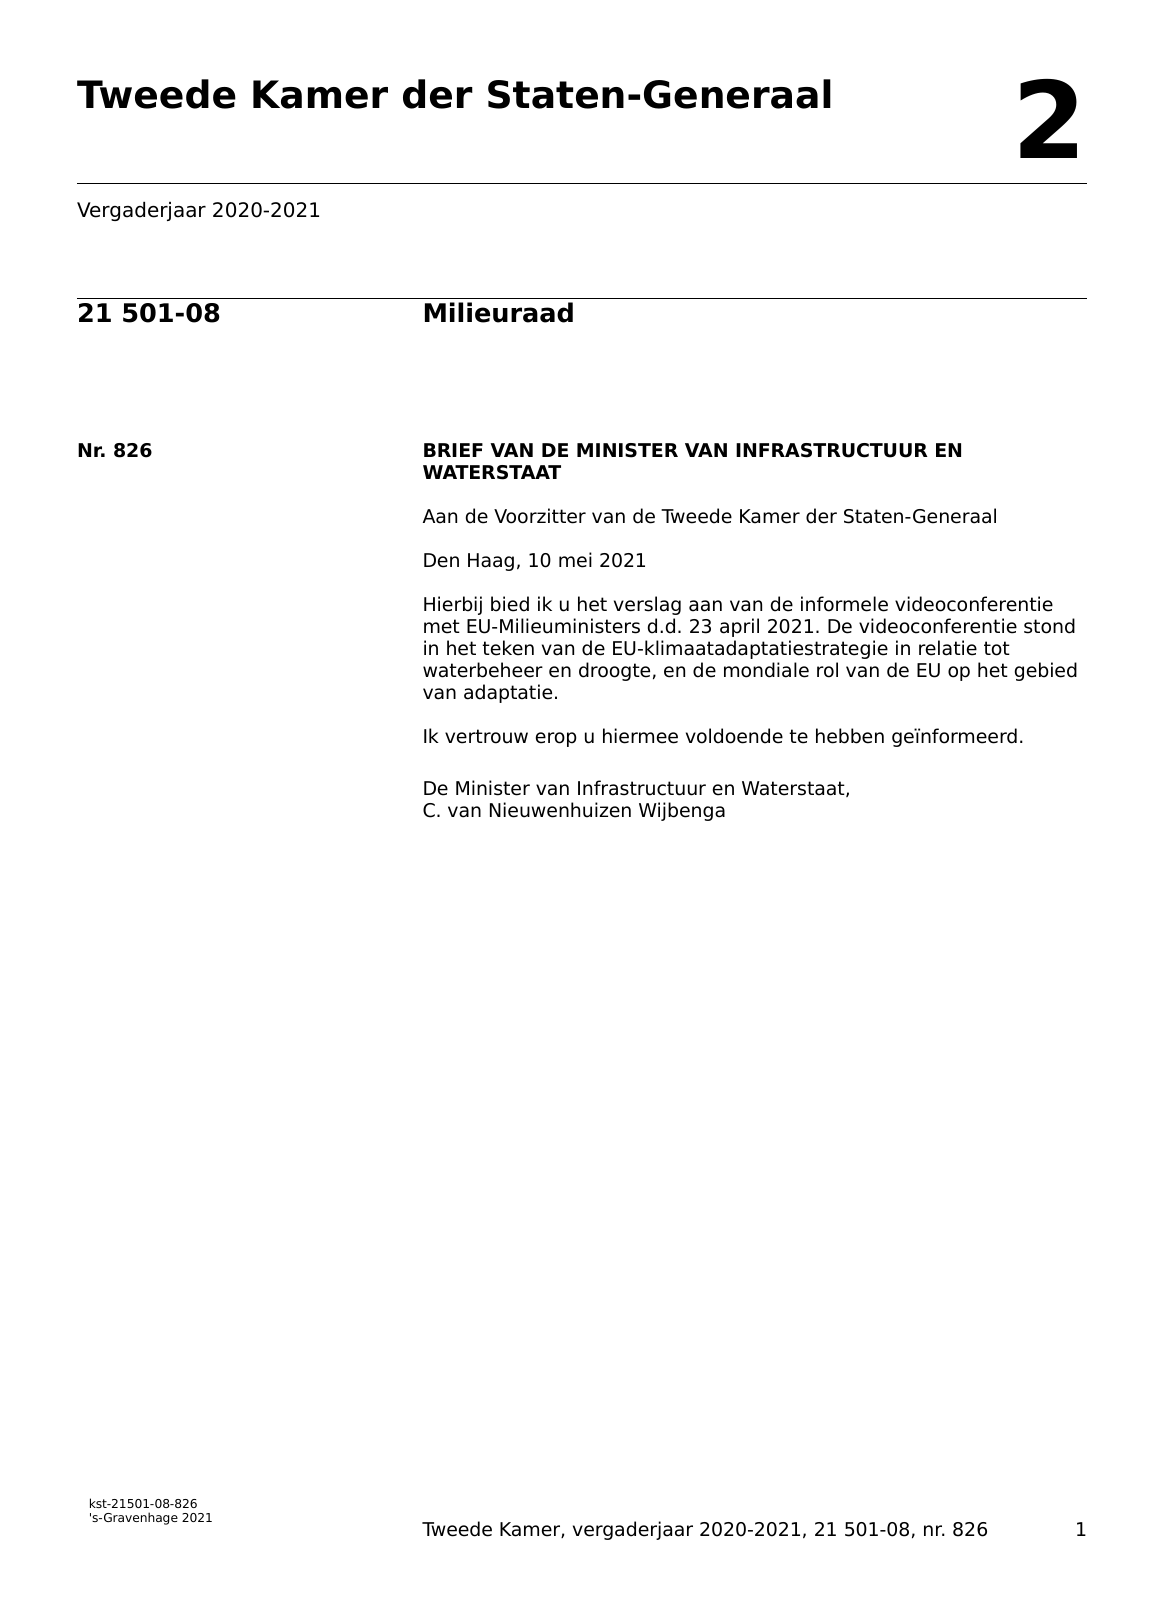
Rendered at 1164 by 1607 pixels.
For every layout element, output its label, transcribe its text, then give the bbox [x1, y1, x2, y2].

table_cell Vergaderjaar 2020-2021 [77, 184, 1087, 298]
subtitle Nr. 826 BRIEF VAN DE MINISTER VAN INFRASTRUCTUUR EN WATERSTAAT [77, 440, 1087, 484]
text 's-Gravenhage 2021 [88, 1511, 323, 1525]
table_header 2 [886, 59, 1087, 183]
text De Minister van Infrastructuur en Waterstaat, C. van Nieuwenhuizen Wijbenga [422, 778, 1087, 822]
text Ik vertrouw erop u hiermee voldoende te hebben geïnformeerd. [422, 726, 1087, 748]
table_header Tweede Kamer der Staten-Generaal [77, 59, 886, 183]
text Den Haag, 10 mei 2021 [422, 550, 1087, 572]
text kst-21501-08-826 [88, 1497, 323, 1511]
subtitle 21 501-08 Milieuraad [77, 299, 1087, 329]
text Aan de Voorzitter van de Tweede Kamer der Staten-Generaal [422, 506, 1087, 528]
text Hierbij bied ik u het verslag aan van de informele videoconferentie met EU-Milieuministers d.d. 23 april 2021. De videoconferentie stond in het teken van de EU-klimaatadaptatiestrategie in relatie tot waterbeheer en droogte, en de mondiale rol van de EU op het gebied van adaptatie. [422, 594, 1087, 704]
